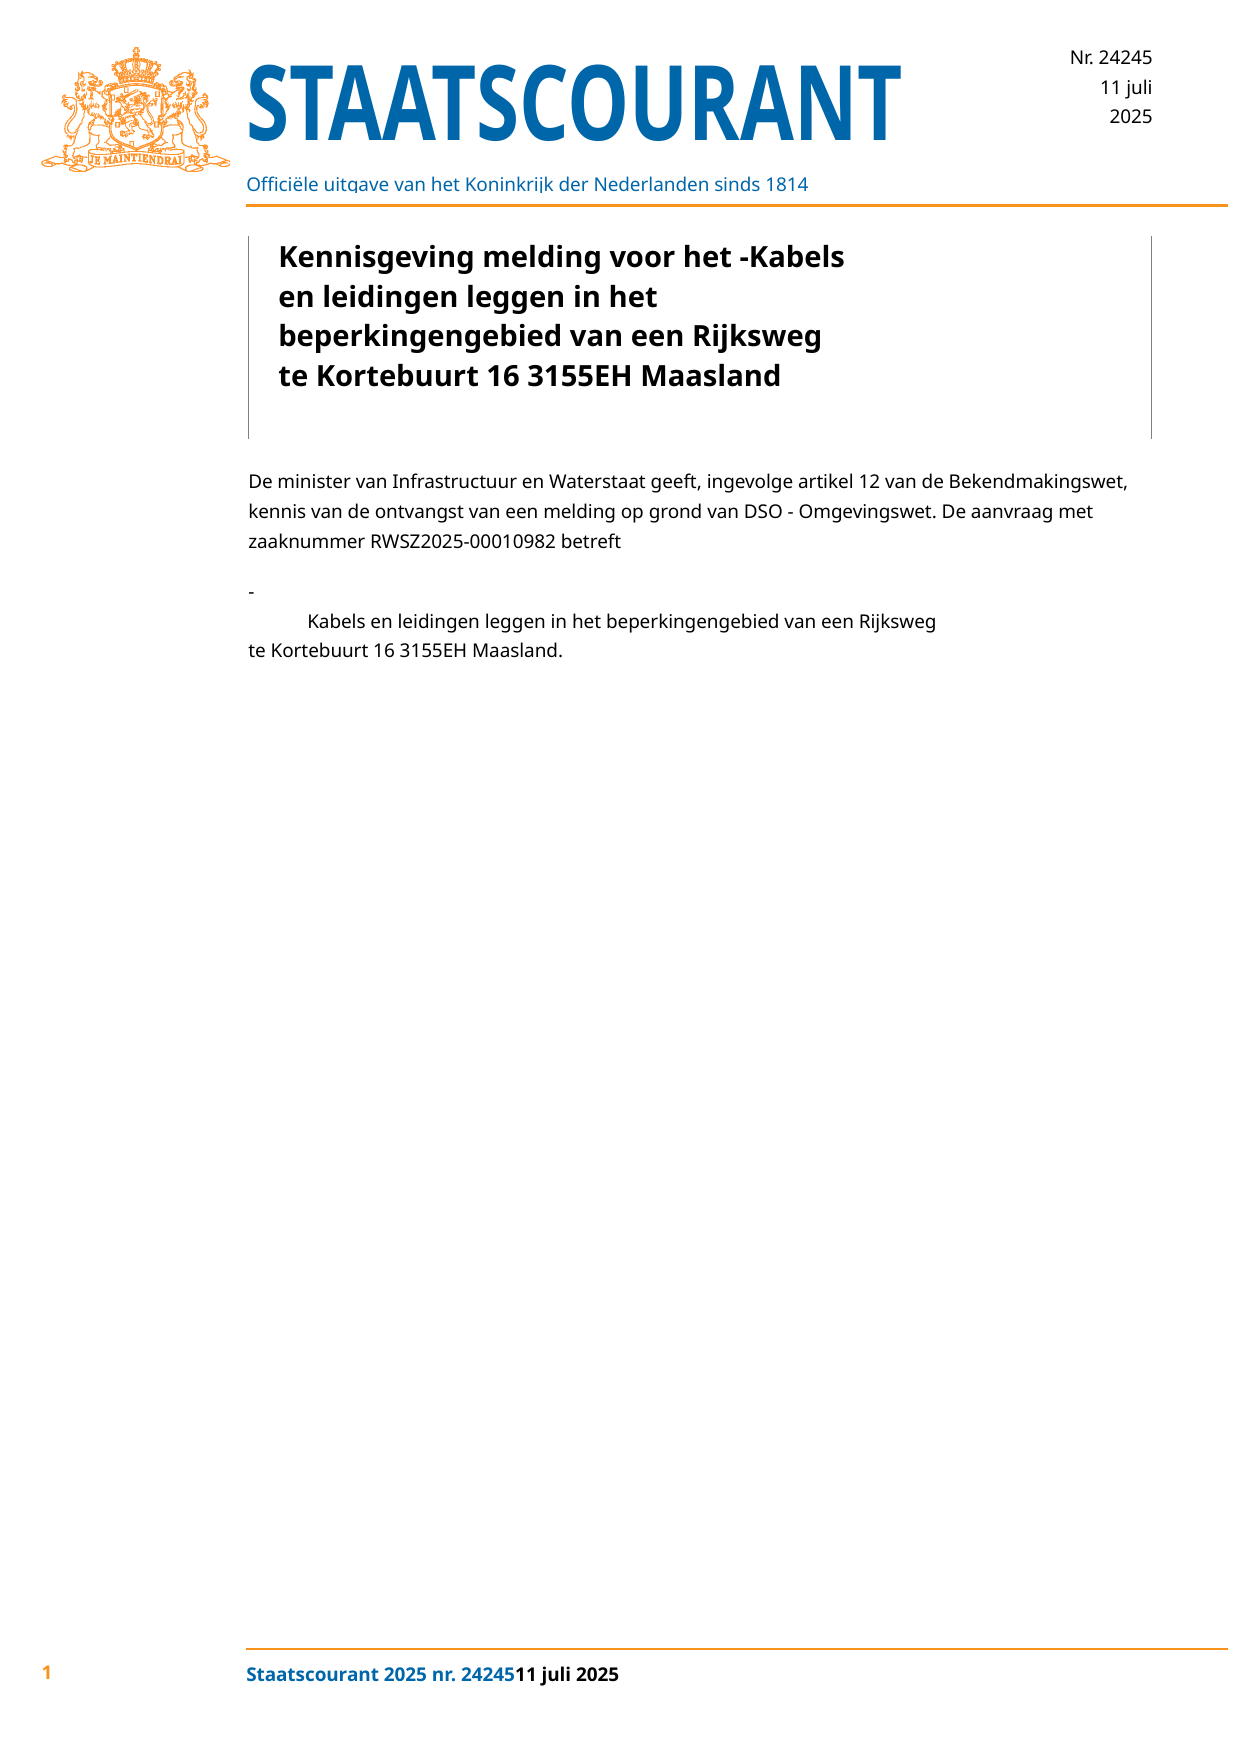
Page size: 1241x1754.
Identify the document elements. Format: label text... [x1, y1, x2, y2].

picture [41, 47, 231, 172]
text De minister van Infrastructuur en Waterstaat geeft, ingevolge artikel 12 van de Bekendmakingswet, kennis van de ontvangst van een melding op grond van DSO - Omgevingswet. De aanvraag met zaaknummer RWSZ2025-00010982 betreft [248, 469, 1152, 553]
table_header [850, 414, 1151, 439]
table_header [1090, 236, 1151, 413]
table_header [850, 236, 912, 413]
picture [912, 236, 1090, 414]
list Kabels en leidingen leggen in het beperkingengebied van een Rijksweg [248, 608, 1152, 633]
text te Kortebuurt 16 3155EH Maasland. [248, 637, 1152, 663]
table_header Kennisgeving melding voor het -Kabels en leidingen leggen in het beperkingengebied van een Rijksweg te Kortebuurt 16 3155EH Maasland [249, 236, 850, 439]
